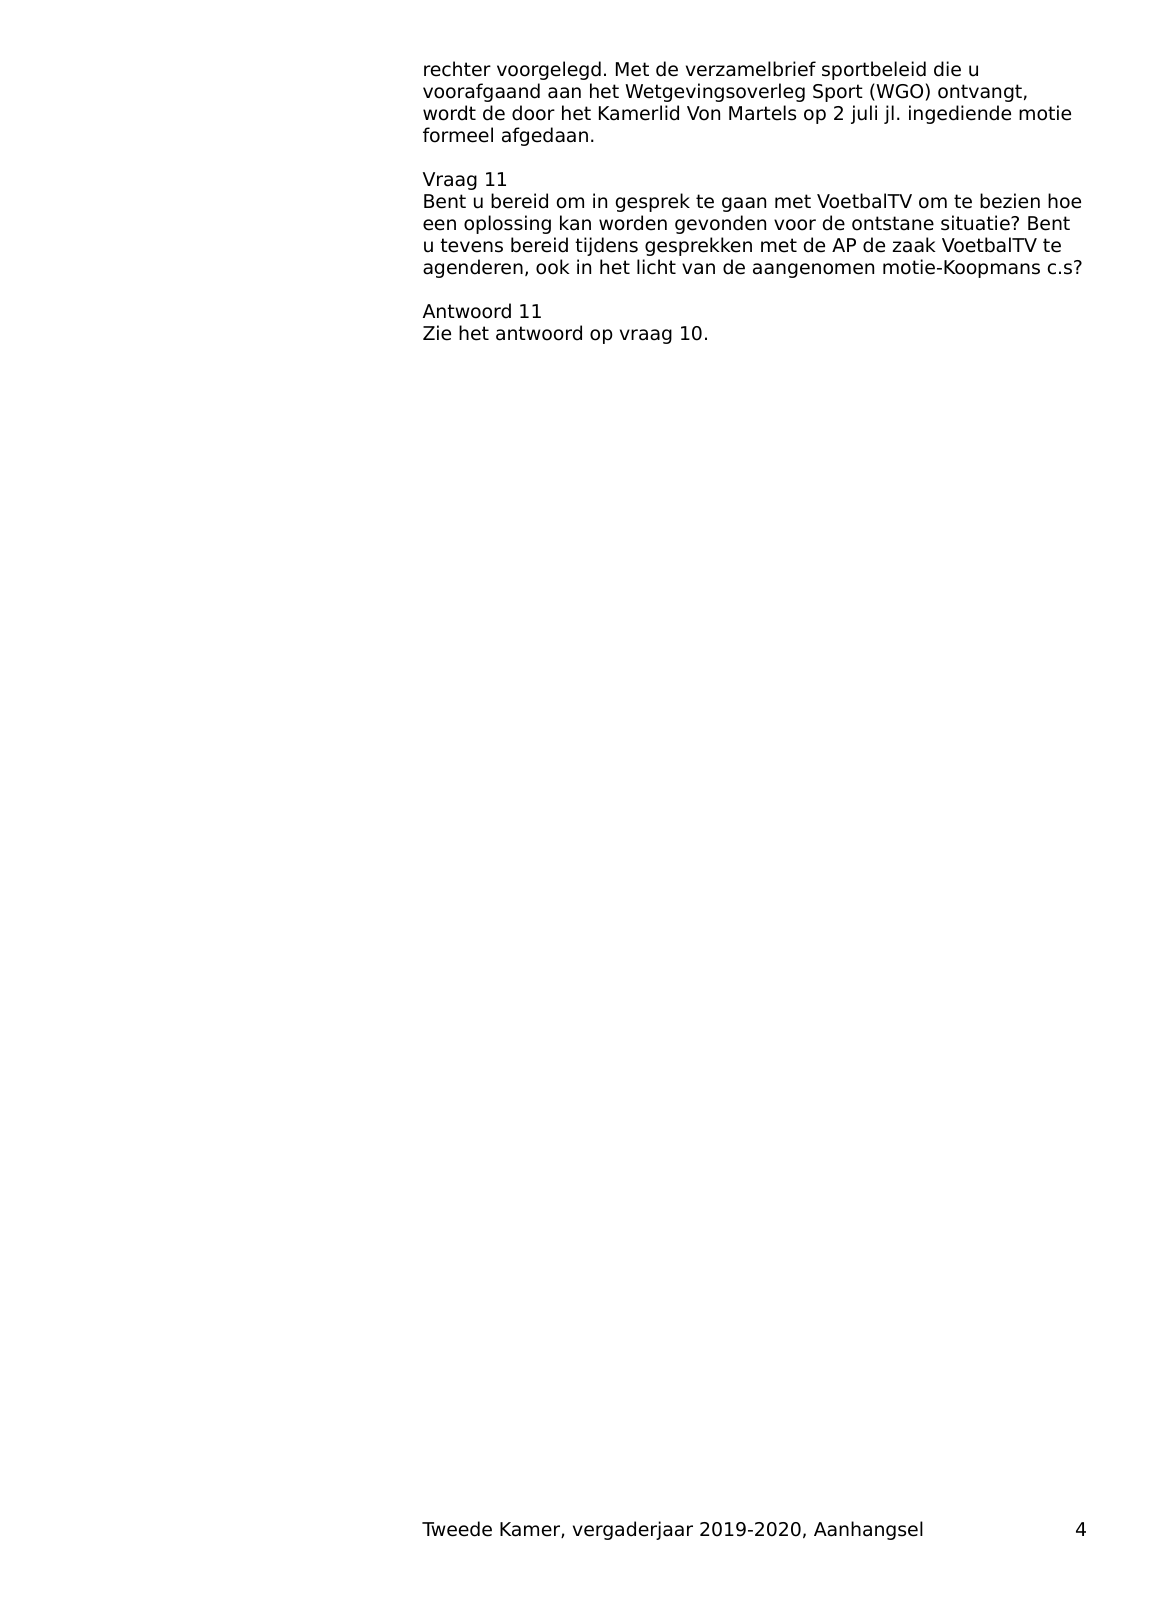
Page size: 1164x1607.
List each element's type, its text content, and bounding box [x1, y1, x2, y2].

text rechter voorgelegd. Met de verzamelbrief sportbeleid die u voorafgaand aan het Wetgevingsoverleg Sport (WGO) ontvangt, wordt de door het Kamerlid Von Martels op 2 juli jl. ingediende motie formeel afgedaan. [422, 59, 1087, 147]
text Antwoord 11 [422, 301, 1087, 323]
text Bent u bereid om in gesprek te gaan met VoetbalTV om te bezien hoe een oplossing kan worden gevonden voor de ontstane situatie? Bent u tevens bereid tijdens gesprekken met de AP de zaak VoetbalTV te agenderen, ook in het licht van de aangenomen motie-Koopmans c.s? [422, 191, 1087, 279]
text Zie het antwoord op vraag 10. [422, 323, 1087, 345]
text Vraag 11 [422, 169, 1087, 191]
